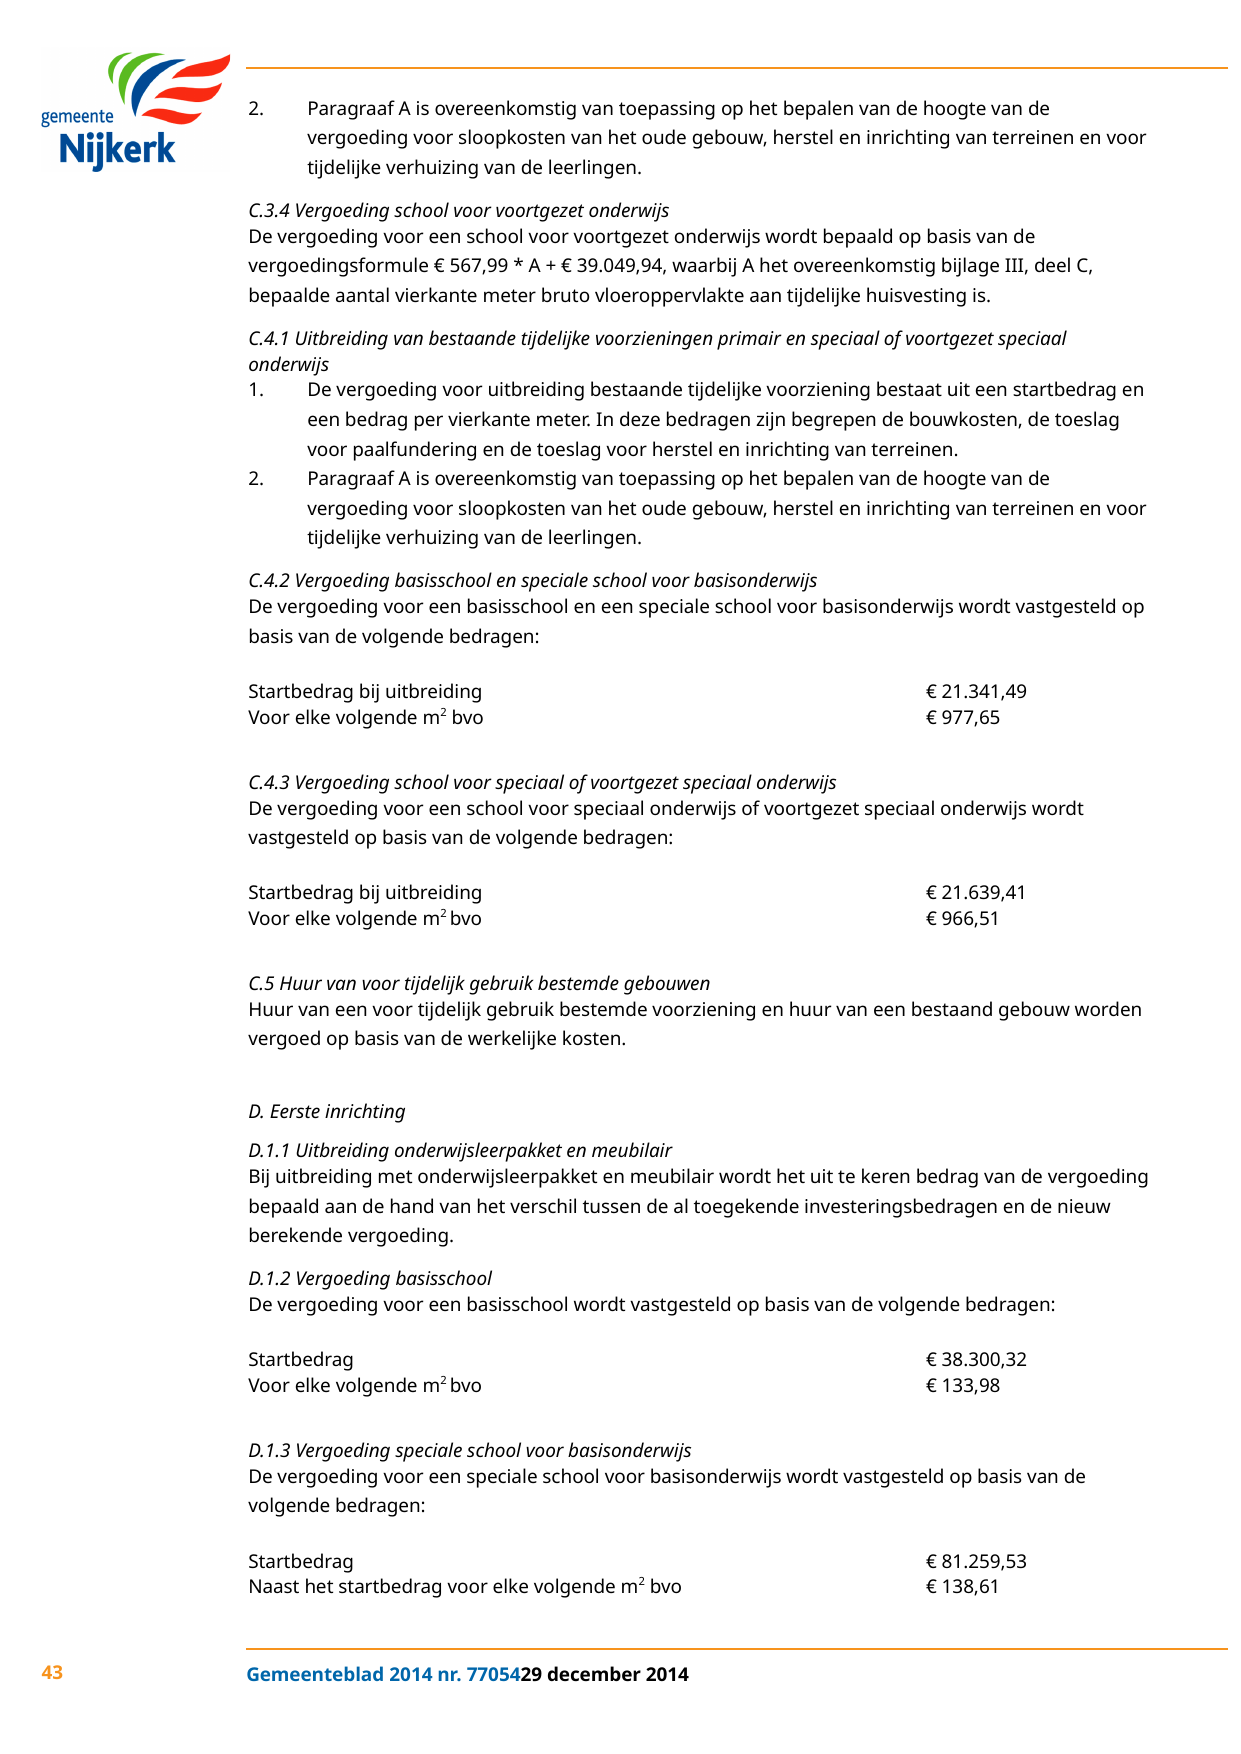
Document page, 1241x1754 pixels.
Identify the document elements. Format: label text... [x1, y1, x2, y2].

table_header € 21.639,41 [926, 880, 1152, 905]
table_cell Voor elke volgende m2 bvo [248, 905, 926, 931]
table_header € 21.341,49 [926, 678, 1152, 704]
text Bij uitbreiding met onderwijsleerpakket en meubilair wordt het uit te keren bedrag van de vergoeding bepaald aan de hand van het verschil tussen de al toegekende investeringsbedragen en de nieuw berekende vergoeding. [248, 1163, 1152, 1248]
text D.1.2 Vergoeding basisschool [248, 1266, 1152, 1291]
text C.4.2 Vergoeding basisschool en speciale school voor basisonderwijs [248, 568, 1152, 593]
table_cell € 133,98 [926, 1373, 1152, 1398]
table_cell Voor elke volgende m2 bvo [248, 1373, 926, 1398]
table_cell Naast het startbedrag voor elke volgende m2 bvo [248, 1574, 926, 1599]
text De vergoeding voor een school voor speciaal onderwijs of voortgezet speciaal onderwijs wordt vastgesteld op basis van de volgende bedragen: [248, 795, 1152, 850]
text C.4.3 Vergoeding school voor speciaal of voortgezet speciaal onderwijs [248, 769, 1152, 795]
table_cell € 966,51 [926, 905, 1152, 931]
text C.4.1 Uitbreiding van bestaande tijdelijke voorzieningen primair en speciaal of voortgezet speciaal onderwijs [248, 325, 1152, 377]
table_header € 81.259,53 [926, 1548, 1152, 1574]
table_cell Voor elke volgende m2 bvo [248, 704, 926, 730]
table_cell € 977,65 [926, 704, 1152, 730]
table_header Startbedrag bij uitbreiding [248, 880, 926, 905]
list Paragraaf A is overeenkomstig van toepassing op het bepalen van de hoogte van de vergoeding voor sloopkosten van het oude gebouw, herstel en inrichting van terreinen en voor tijdelijke verhuizing van de leerlingen. [248, 95, 1152, 180]
list Paragraaf A is overeenkomstig van toepassing op het bepalen van de hoogte van de vergoeding voor sloopkosten van het oude gebouw, herstel en inrichting van terreinen en voor tijdelijke verhuizing van de leerlingen. [248, 465, 1152, 550]
picture [41, 47, 231, 172]
text De vergoeding voor een school voor voortgezet onderwijs wordt bepaald op basis van de vergoedingsformule € 567,99 * A + € 39.049,94, waarbij A het overeenkomstig bijlage III, deel C, bepaalde aantal vierkante meter bruto vloeroppervlakte aan tijdelijke huisvesting is. [248, 223, 1152, 308]
table_header Startbedrag bij uitbreiding [248, 678, 926, 704]
list De vergoeding voor uitbreiding bestaande tijdelijke voorziening bestaat uit een startbedrag en een bedrag per vierkante meter. In deze bedragen zijn begrepen de bouwkosten, de toeslag voor paalfundering en de toeslag voor herstel en inrichting van terreinen. [248, 377, 1152, 461]
text Huur van een voor tijdelijk gebruik bestemde voorziening en huur van een bestaand gebouw worden vergoed op basis van de werkelijke kosten. [248, 996, 1152, 1051]
text D.1.1 Uitbreiding onderwijsleerpakket en meubilair [248, 1138, 1152, 1163]
text De vergoeding voor een basisschool en een speciale school voor basisonderwijs wordt vastgesteld op basis van de volgende bedragen: [248, 593, 1152, 649]
text C.3.4 Vergoeding school voor voortgezet onderwijs [248, 197, 1152, 223]
table_header Startbedrag [248, 1347, 926, 1372]
table_header € 38.300,32 [926, 1347, 1152, 1372]
table_header Startbedrag [248, 1548, 926, 1574]
text De vergoeding voor een basisschool wordt vastgesteld op basis van de volgende bedragen: [248, 1291, 1152, 1317]
table_cell € 138,61 [926, 1574, 1152, 1599]
text De vergoeding voor een speciale school voor basisonderwijs wordt vastgesteld op basis van de volgende bedragen: [248, 1463, 1152, 1518]
text D. Eerste inrichting [248, 1098, 1152, 1124]
text C.5 Huur van voor tijdelijk gebruik bestemde gebouwen [248, 970, 1152, 996]
text D.1.3 Vergoeding speciale school voor basisonderwijs [248, 1437, 1152, 1463]
